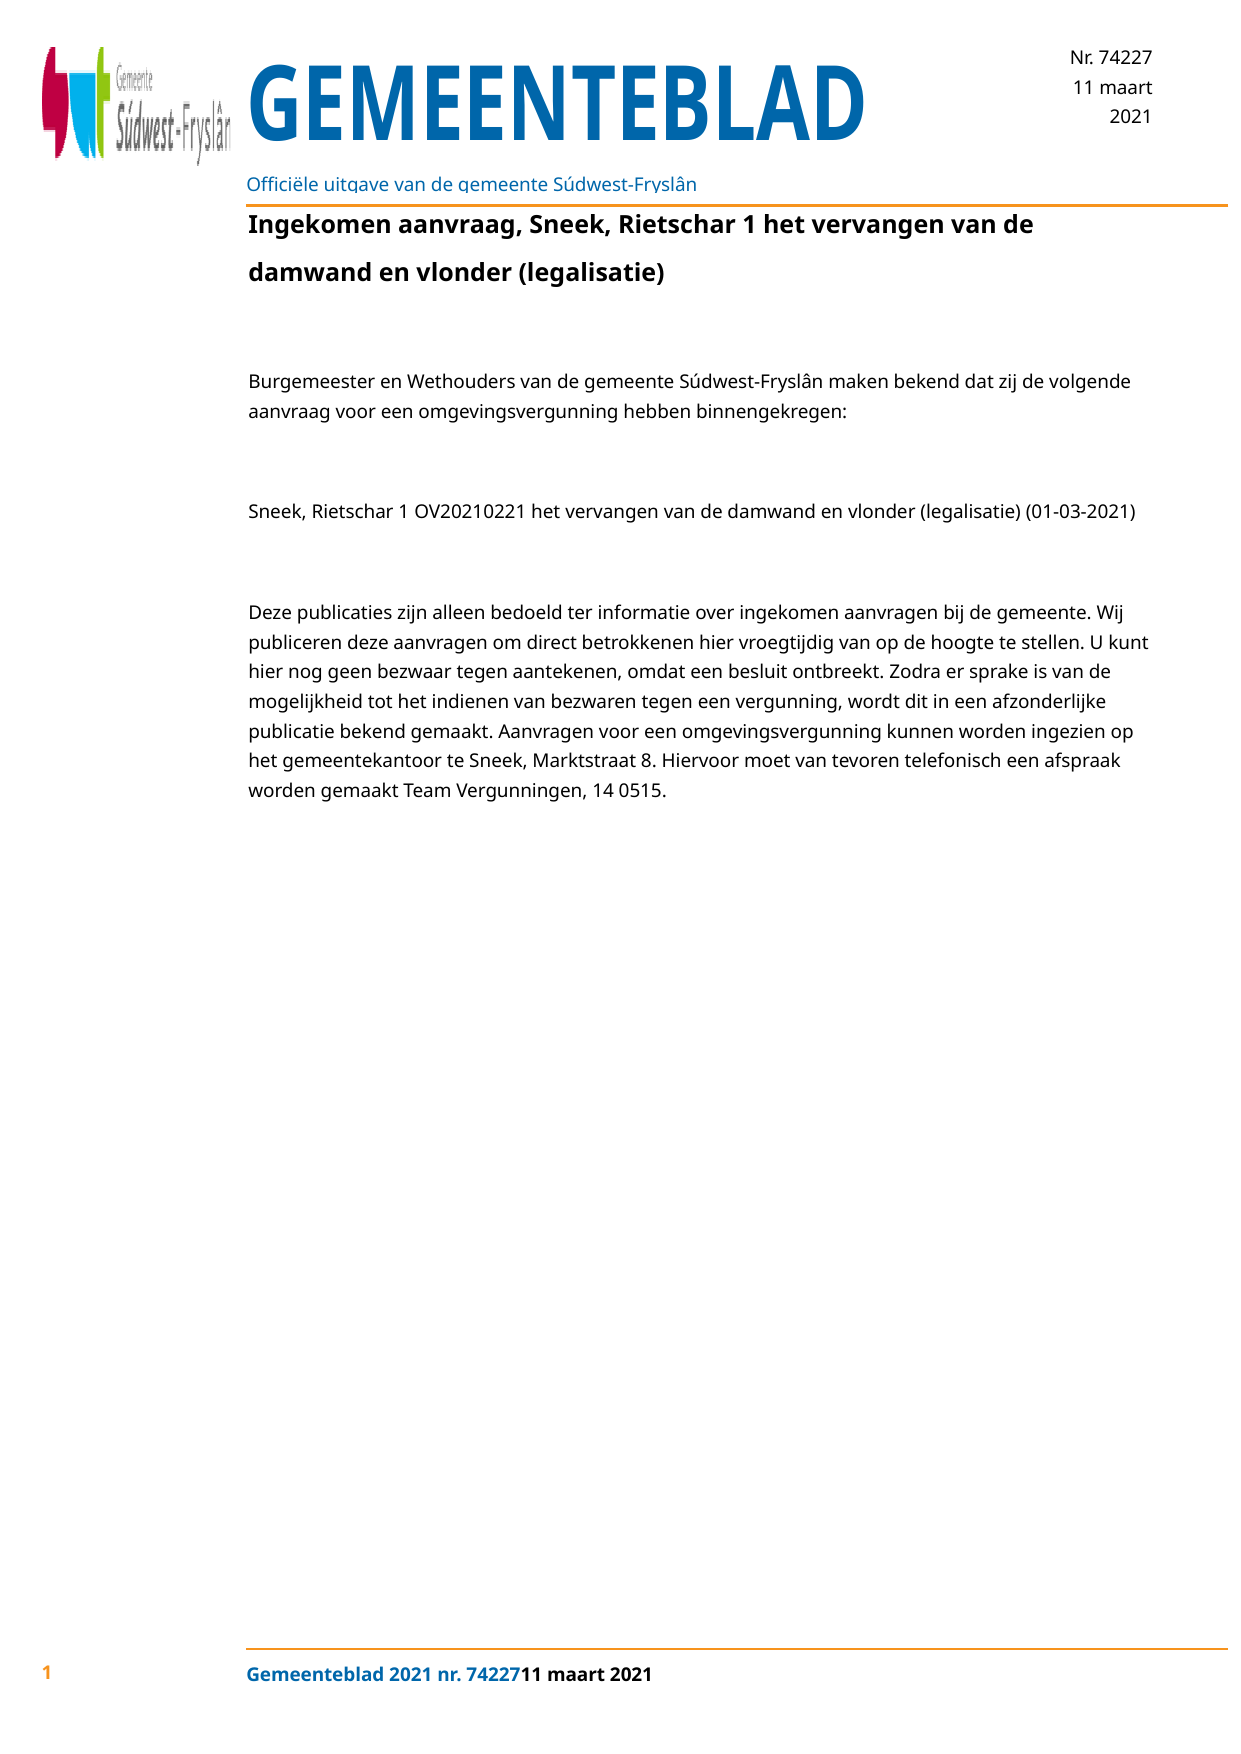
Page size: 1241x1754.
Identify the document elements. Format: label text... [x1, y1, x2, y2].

text Ingekomen aanvraag, Sneek, Rietschar 1 het vervangen van de damwand en vlonder (legalisatie) [248, 207, 1152, 288]
picture [41, 47, 231, 172]
text Deze publicaties zijn alleen bedoeld ter informatie over ingekomen aanvragen bij de gemeente. Wij publiceren deze aanvragen om direct betrokkenen hier vroegtijdig van op de hoogte te stellen. U kunt hier nog geen bezwaar tegen aantekenen, omdat een besluit ontbreekt. Zodra er sprake is van de mogelijkheid tot het indienen van bezwaren tegen een vergunning, wordt dit in een afzonderlijke publicatie bekend gemaakt. Aanvragen voor een omgevingsvergunning kunnen worden ingezien op het gemeentekantoor te Sneek, Marktstraat 8. Hiervoor moet van tevoren telefonisch een afspraak worden gemaakt Team Vergunningen, 14 0515. [248, 599, 1152, 803]
text Burgemeester en Wethouders van de gemeente Súdwest-Fryslân maken bekend dat zij de volgende aanvraag voor een omgevingsvergunning hebben binnengekregen: [248, 368, 1152, 424]
text Sneek, Rietschar 1 OV20210221 het vervangen van de damwand en vlonder (legalisatie) (01-03-2021) [248, 499, 1152, 524]
